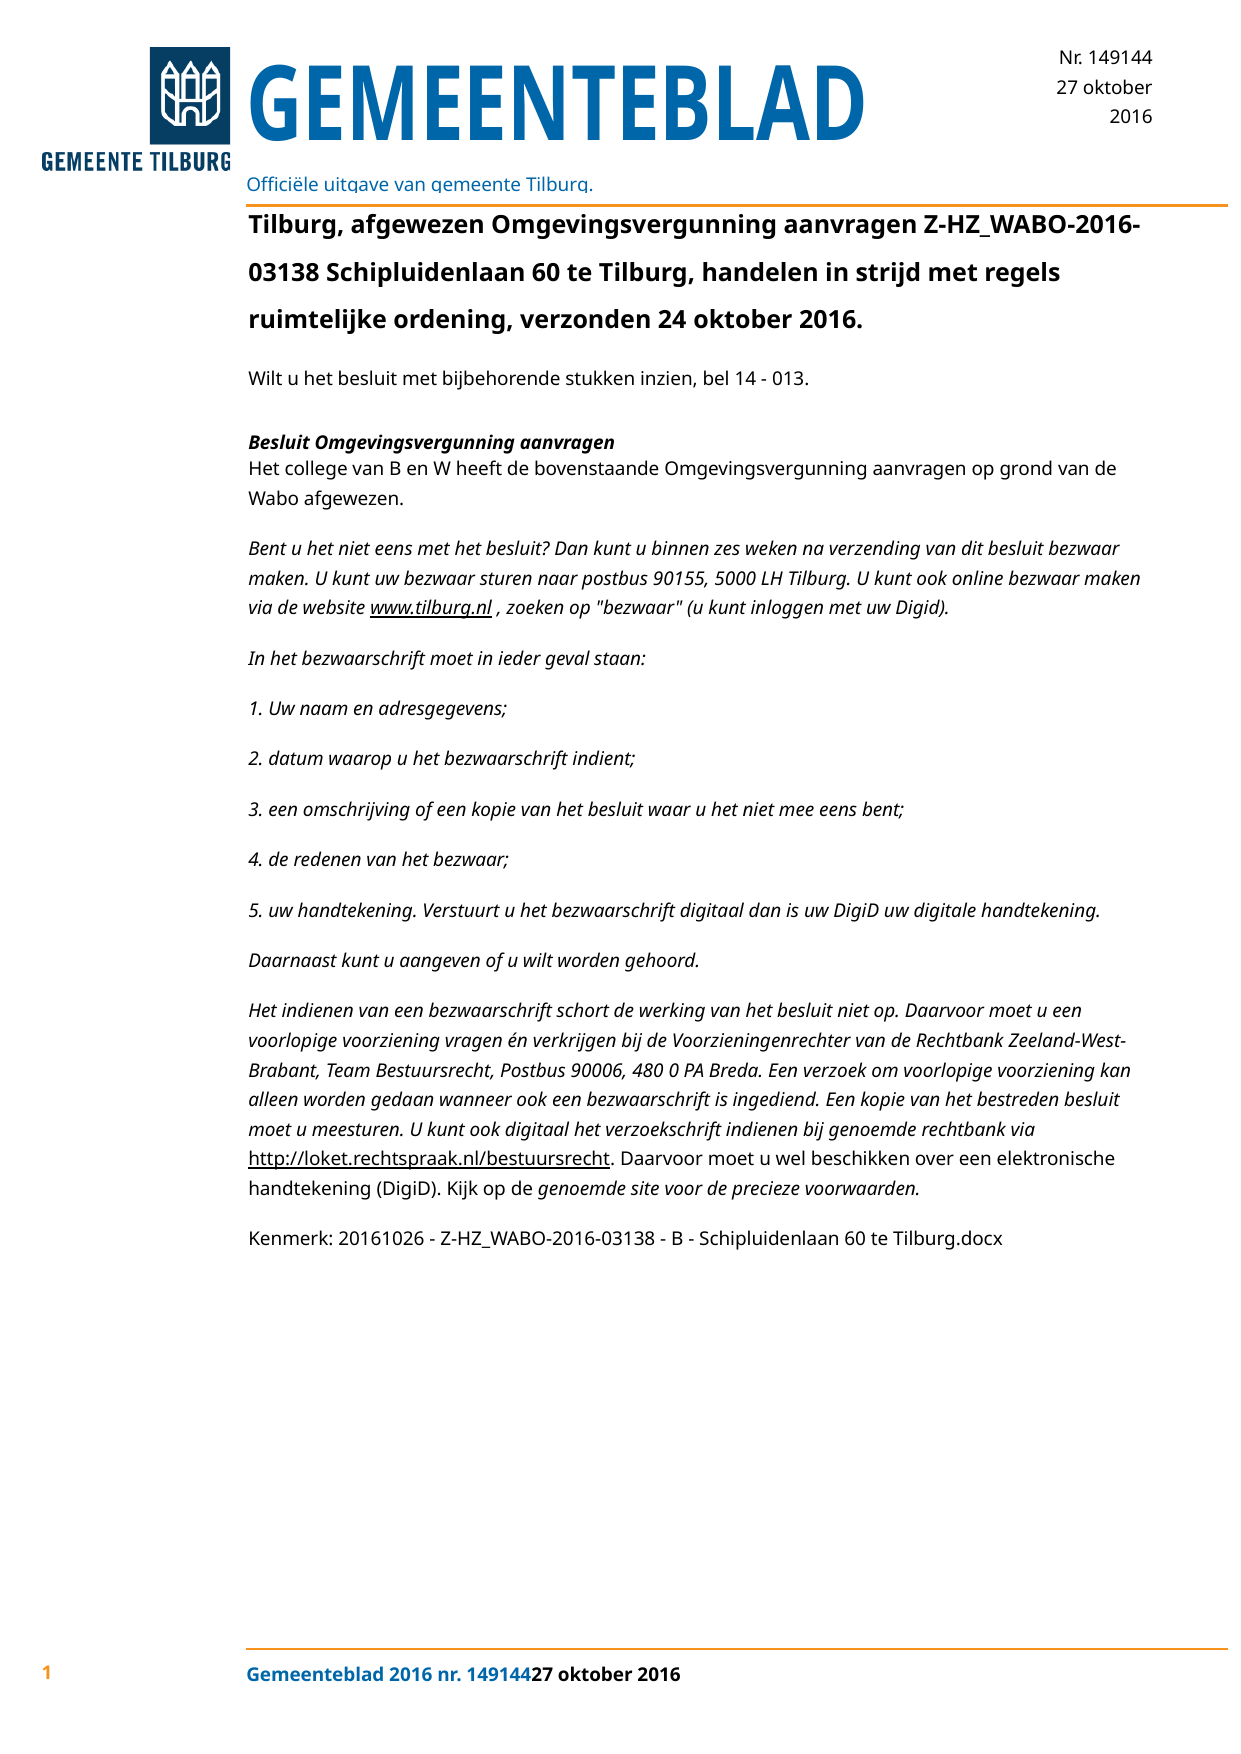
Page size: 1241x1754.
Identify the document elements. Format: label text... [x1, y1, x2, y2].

text Daarnaast kunt u aangeven of u wilt worden gehoord. [248, 947, 1152, 973]
text Bent u het niet eens met het besluit? Dan kunt u binnen zes weken na verzending van dit besluit bezwaar maken. U kunt uw bezwaar sturen naar postbus 90155, 5000 LH Tilburg. U kunt ook online bezwaar maken via de website www.tilburg.nl , zoeken op "bezwaar" (u kunt inloggen met uw Digid). [248, 535, 1152, 620]
text Het indienen van een bezwaarschrift schort de werking van het besluit niet op. Daarvoor moet u een voorlopige voorziening vragen én verkrijgen bij de Voorzieningenrechter van de Rechtbank Zeeland-West-Brabant, Team Bestuursrecht, Postbus 90006, 480 0 PA Breda. Een verzoek om voorlopige voorziening kan alleen worden gedaan wanneer ook een bezwaarschrift is ingediend. Een kopie van het bestreden besluit moet u meesturen. U kunt ook digitaal het verzoekschrift indienen bij genoemde rechtbank via http://loket.rechtspraak.nl/bestuursrecht. Daarvoor moet u wel beschikken over een elektronische handtekening (DigiD). Kijk op de genoemde site voor de precieze voorwaarden. [248, 998, 1152, 1201]
text Besluit Omgevingsvergunning aanvragen [248, 429, 1152, 455]
text Wilt u het besluit met bijbehorende stukken inzien, bel 14 - 013. [248, 366, 1152, 391]
text Het college van B en W heeft de bovenstaande Omgevingsvergunning aanvragen op grond van de Wabo afgewezen. [248, 455, 1152, 511]
text Tilburg, afgewezen Omgevingsvergunning aanvragen Z-HZ_WABO-2016-03138 Schipluidenlaan 60 te Tilburg, handelen in strijd met regels ruimtelijke ordening, verzonden 24 oktober 2016. [248, 207, 1152, 336]
text 4. de redenen van het bezwaar; [248, 846, 1152, 872]
text 2. datum waarop u het bezwaarschrift indient; [248, 746, 1152, 771]
text 3. een omschrijving of een kopie van het besluit waar u het niet mee eens bent; [248, 796, 1152, 822]
picture [41, 47, 231, 172]
text Kenmerk: 20161026 - Z-HZ_WABO-2016-03138 - B - Schipluidenlaan 60 te Tilburg.docx [248, 1226, 1152, 1251]
text In het bezwaarschrift moet in ieder geval staan: [248, 645, 1152, 671]
text 1. Uw naam en adresgegevens; [248, 695, 1152, 721]
text 5. uw handtekening. Verstuurt u het bezwaarschrift digitaal dan is uw DigiD uw digitale handtekening. [248, 897, 1152, 923]
